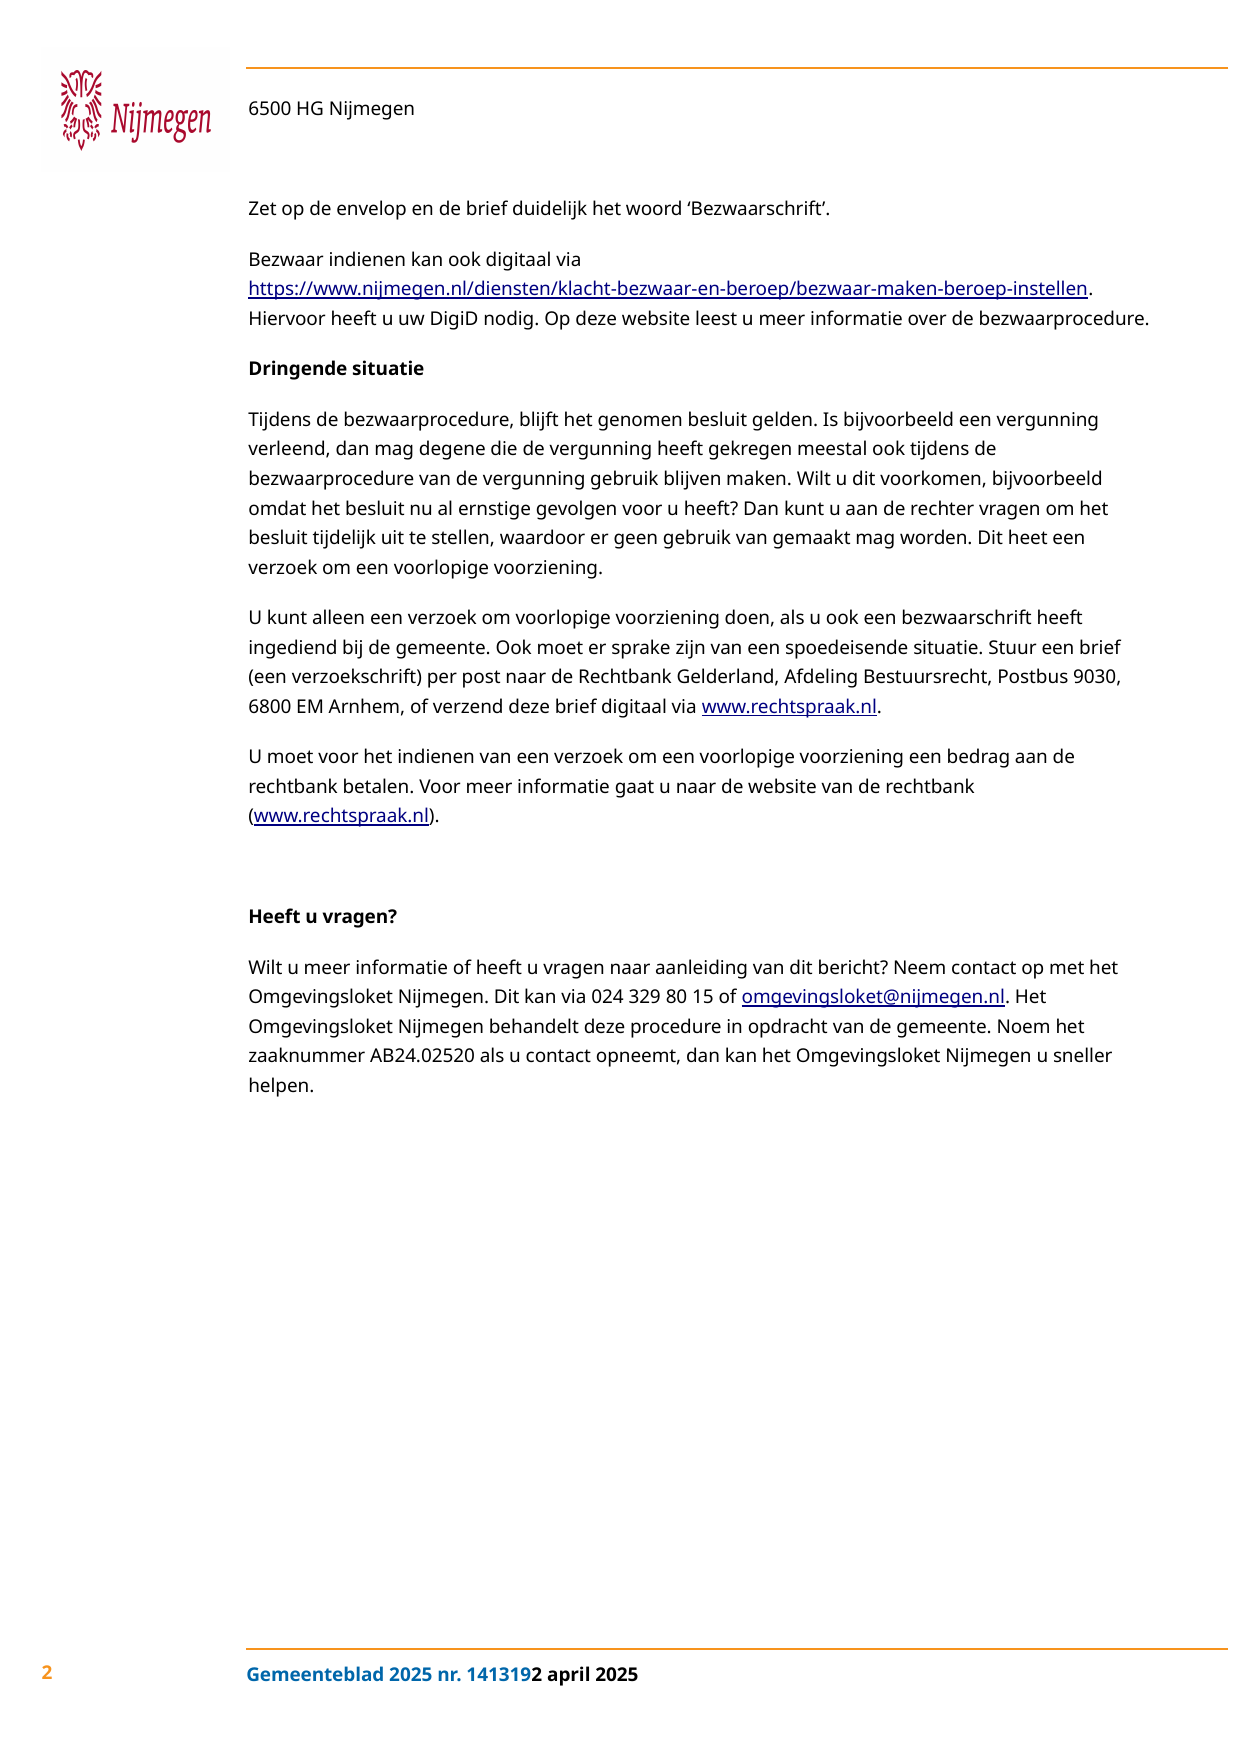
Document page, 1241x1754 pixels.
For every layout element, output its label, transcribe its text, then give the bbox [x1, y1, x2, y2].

text Tijdens de bezwaarprocedure, blijft het genomen besluit gelden. Is bijvoorbeeld een vergunning verleend, dan mag degene die de vergunning heeft gekregen meestal ook tijdens de bezwaarprocedure van de vergunning gebruik blijven maken. Wilt u dit voorkomen, bijvoorbeeld omdat het besluit nu al ernstige gevolgen voor u heeft? Dan kunt u aan de rechter vragen om het besluit tijdelijk uit te stellen, waardoor er geen gebruik van gemaakt mag worden. Dit heet een verzoek om een voorlopige voorziening. [248, 406, 1152, 580]
text 6500 HG Nijmegen [248, 95, 1152, 121]
text U moet voor het indienen van een verzoek om een voorlopige voorziening een bedrag aan de rechtbank betalen. Voor meer informatie gaat u naar de website van de rechtbank (www.rechtspraak.nl). [248, 743, 1152, 828]
picture [41, 47, 231, 172]
text Wilt u meer informatie of heeft u vragen naar aanleiding van dit bericht? Neem contact op met het Omgevingsloket Nijmegen. Dit kan via 024 329 80 15 of omgevingsloket@nijmegen.nl. Het Omgevingsloket Nijmegen behandelt deze procedure in opdracht van de gemeente. Noem het zaaknummer AB24.02520 als u contact opneemt, dan kan het Omgevingsloket Nijmegen u sneller helpen. [248, 954, 1152, 1098]
text U kunt alleen een verzoek om voorlopige voorziening doen, als u ook een bezwaarschrift heeft ingediend bij de gemeente. Ook moet er sprake zijn van een spoedeisende situatie. Stuur een brief (een verzoekschrift) per post naar de Rechtbank Gelderland, Afdeling Bestuursrecht, Postbus 9030, 6800 EM Arnhem, of verzend deze brief digitaal via www.rechtspraak.nl. [248, 604, 1152, 719]
text Heeft u vragen? [248, 903, 1152, 929]
text Dringende situatie [248, 356, 1152, 381]
text Zet op de envelop en de brief duidelijk het woord ‘Bezwaarschrift’. [248, 196, 1152, 221]
text Bezwaar indienen kan ook digitaal via https://www.nijmegen.nl/diensten/klacht-bezwaar-en-beroep/bezwaar-maken-beroep-instellen. Hiervoor heeft u uw DigiD nodig. Op deze website leest u meer informatie over de bezwaarprocedure. [248, 246, 1152, 331]
